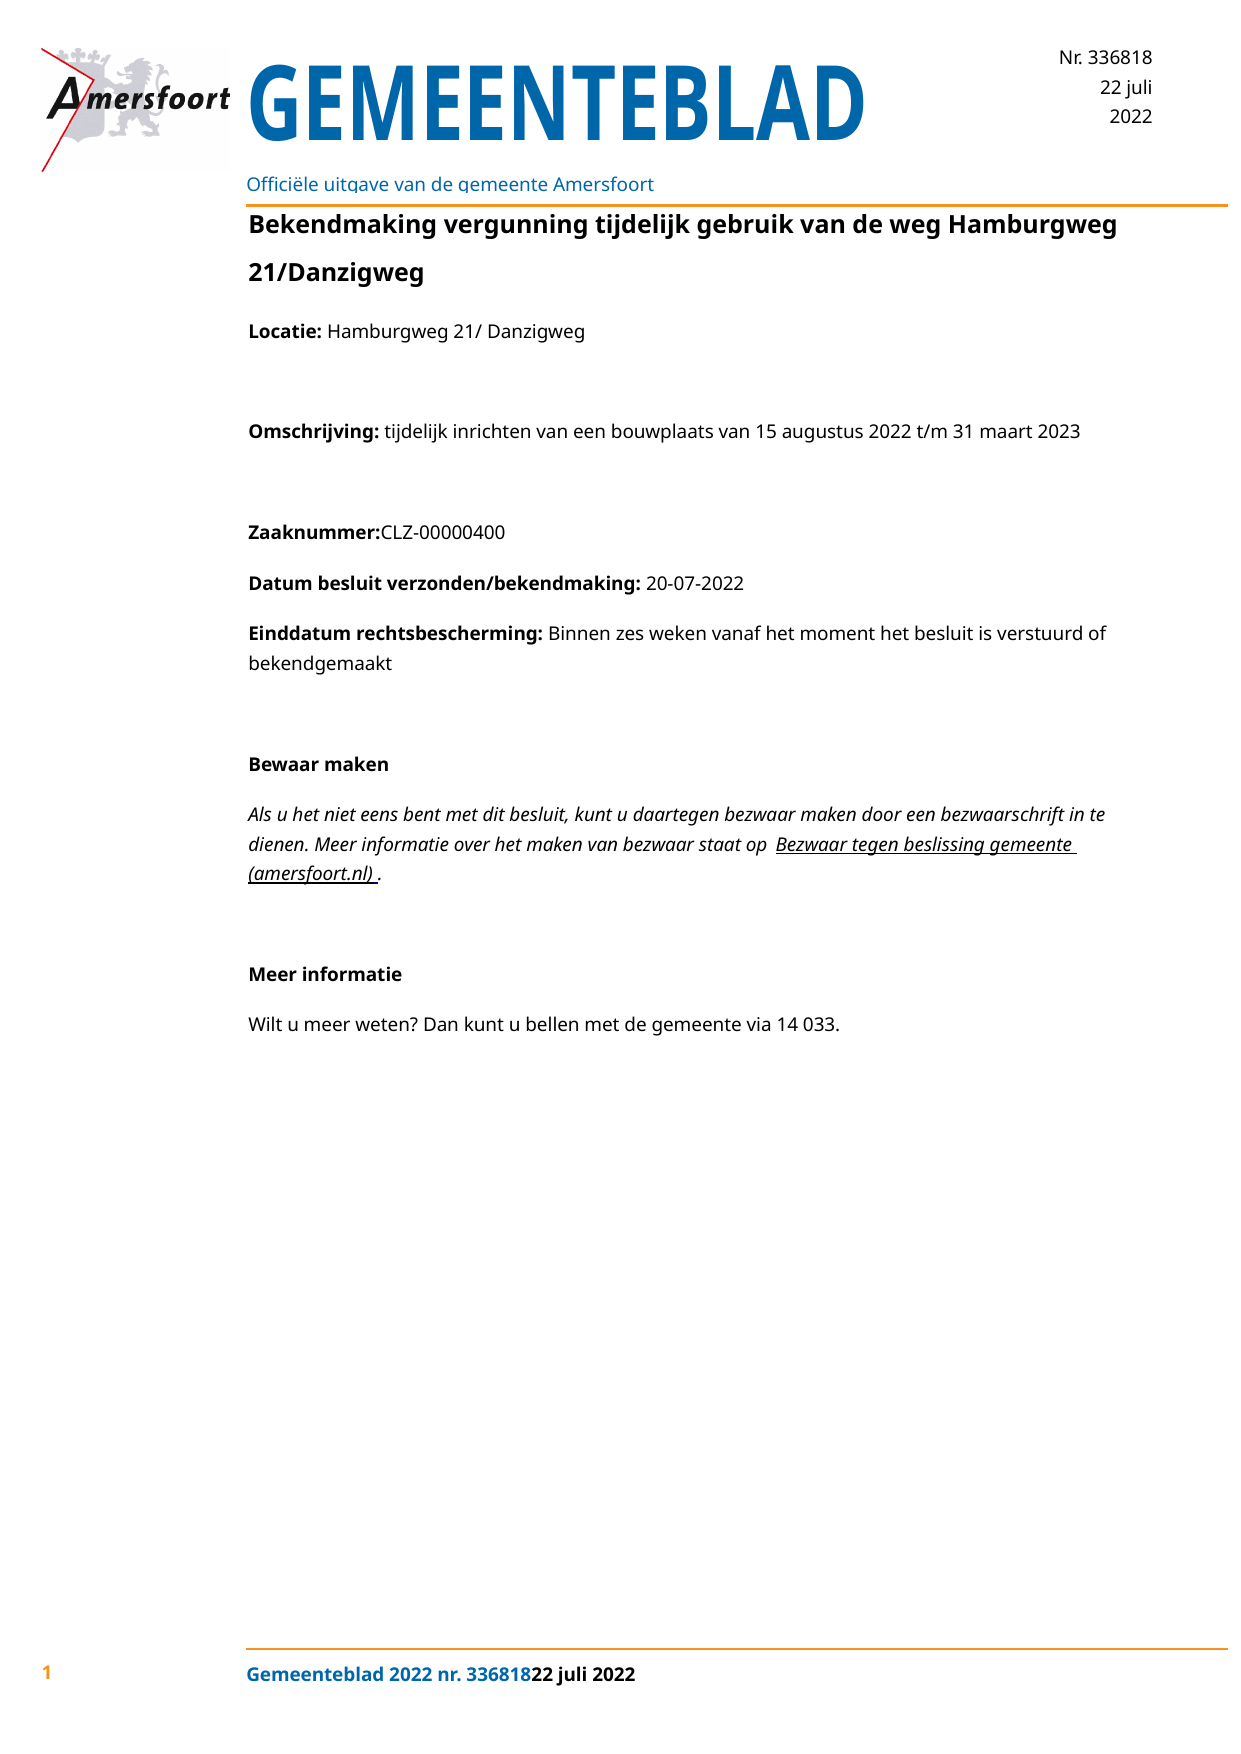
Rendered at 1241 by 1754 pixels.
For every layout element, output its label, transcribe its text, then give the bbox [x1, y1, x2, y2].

text Locatie: Hamburgweg 21/ Danzigweg [248, 318, 1152, 344]
text Datum besluit verzonden/bekendmaking: 20-07-2022 [248, 570, 1152, 596]
text Omschrijving: tijdelijk inrichten van een bouwplaats van 15 augustus 2022 t/m 31 maart 2023 [248, 419, 1152, 444]
text Bewaar maken [248, 751, 1152, 777]
picture [41, 47, 231, 172]
text Meer informatie [248, 961, 1152, 987]
text Als u het niet eens bent met dit besluit, kunt u daartegen bezwaar maken door een bezwaarschrift in te dienen. Meer informatie over het maken van bezwaar staat op Bezwaar tegen beslissing gemeente (amersfoort.nl) . [248, 801, 1152, 886]
text Bekendmaking vergunning tijdelijk gebruik van de weg Hamburgweg 21/Danzigweg [248, 207, 1152, 288]
text Zaaknummer:CLZ-00000400 [248, 519, 1152, 545]
text Einddatum rechtsbescherming: Binnen zes weken vanaf het moment het besluit is verstuurd of bekendgemaakt [248, 620, 1152, 676]
text Wilt u meer weten? Dan kunt u bellen met de gemeente via 14 033. [248, 1012, 1152, 1037]
